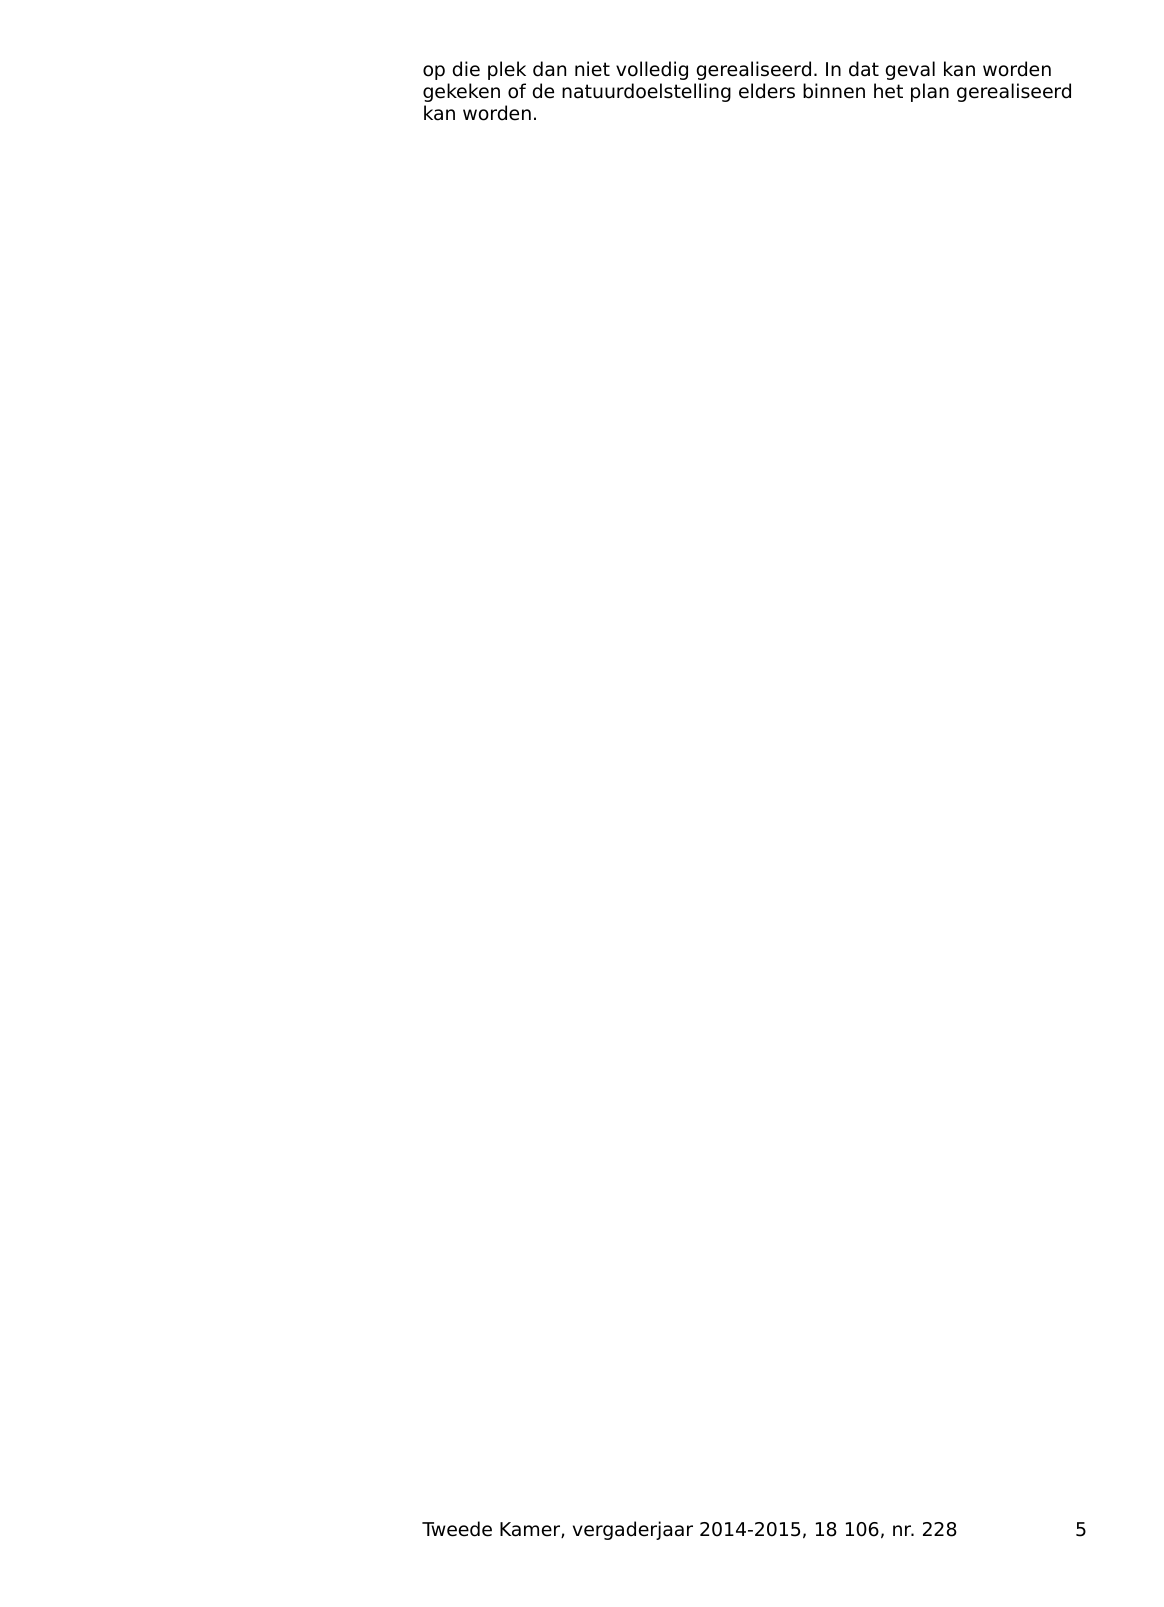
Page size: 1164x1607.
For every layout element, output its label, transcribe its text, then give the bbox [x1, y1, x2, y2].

text op die plek dan niet volledig gerealiseerd. In dat geval kan worden gekeken of de natuurdoelstelling elders binnen het plan gerealiseerd kan worden. [422, 59, 1087, 125]
